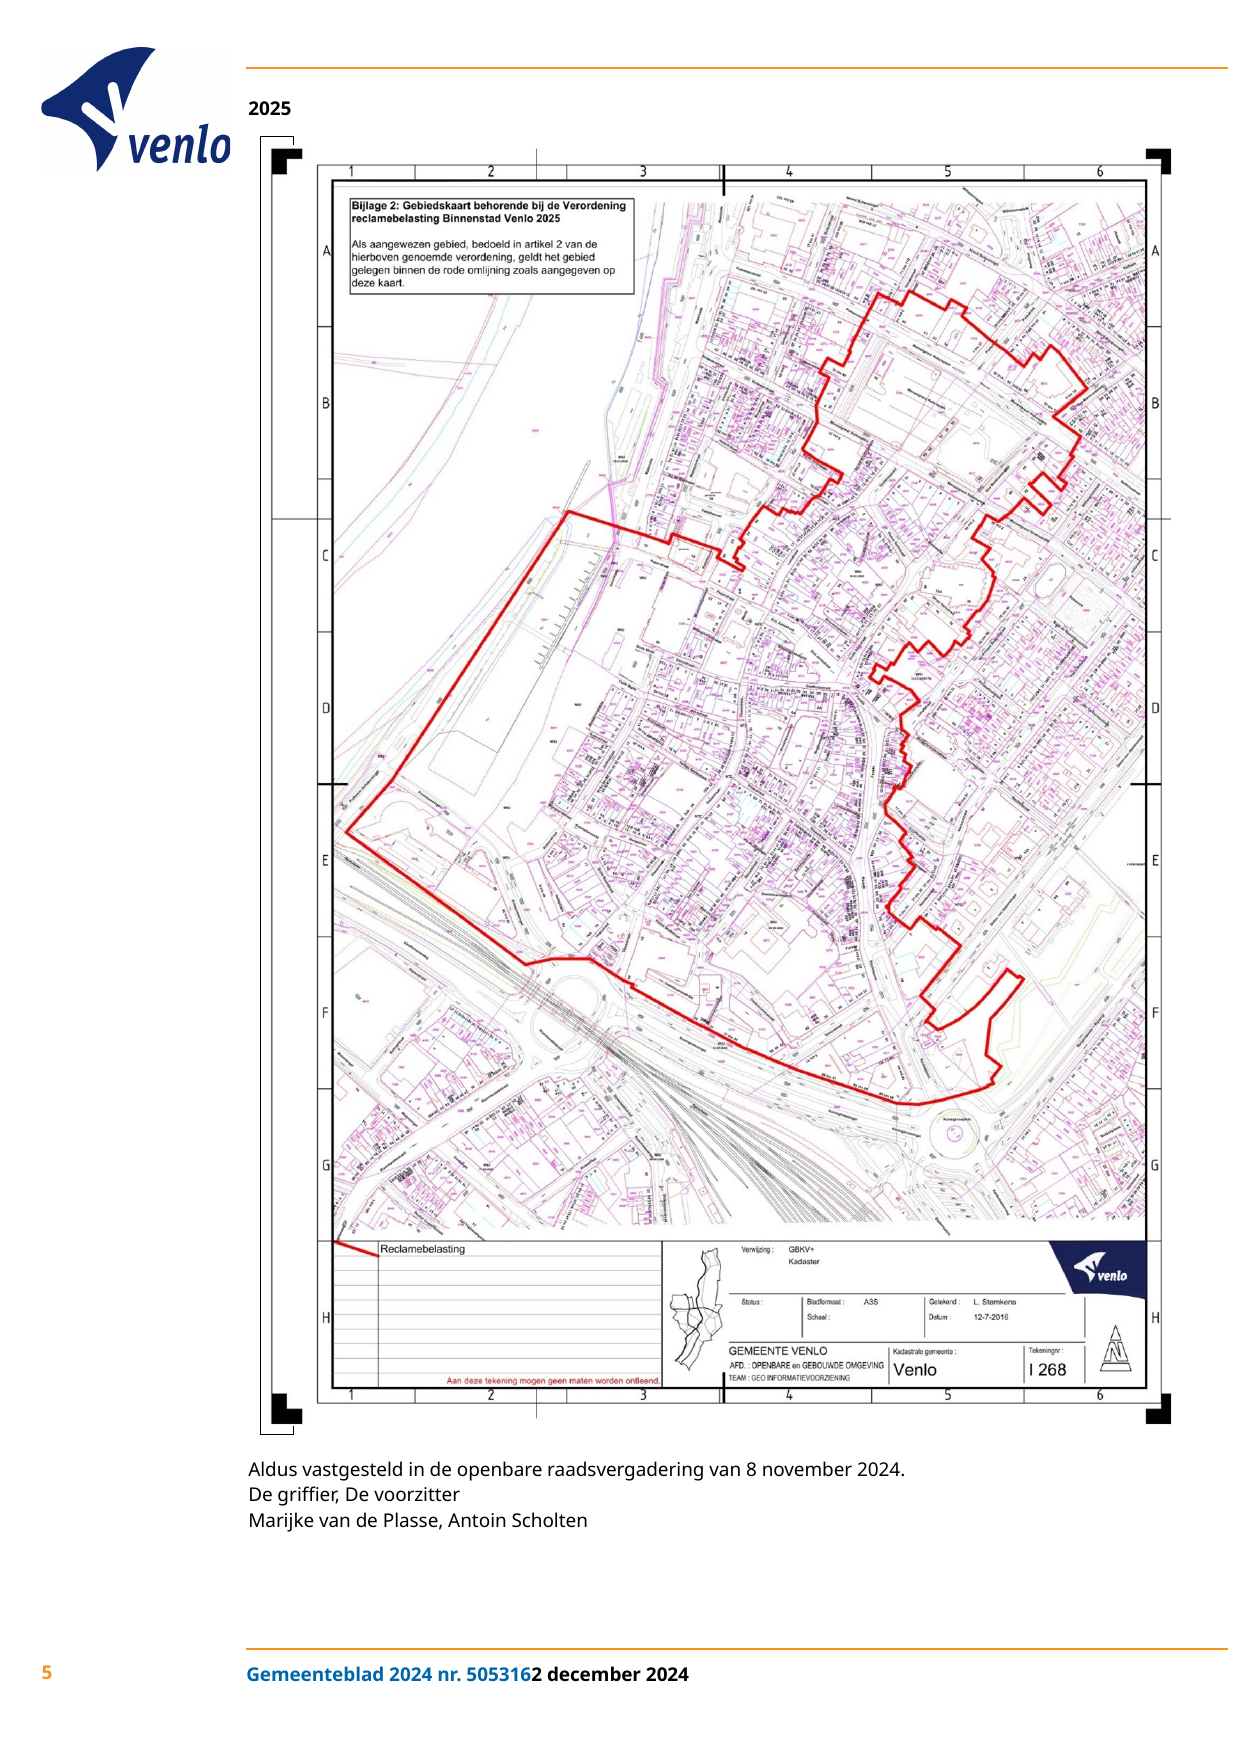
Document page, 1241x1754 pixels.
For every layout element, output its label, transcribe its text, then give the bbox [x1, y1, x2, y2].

text De griffier, De voorzitter [248, 1482, 1152, 1507]
text Aldus vastgesteld in de openbare raadsvergadering van 8 november 2024. [248, 1456, 1152, 1482]
text Marijke van de Plasse, Antoin Scholten [248, 1507, 1152, 1533]
picture [268, 145, 1173, 1426]
text 2025 [248, 95, 1152, 121]
picture [41, 47, 231, 172]
